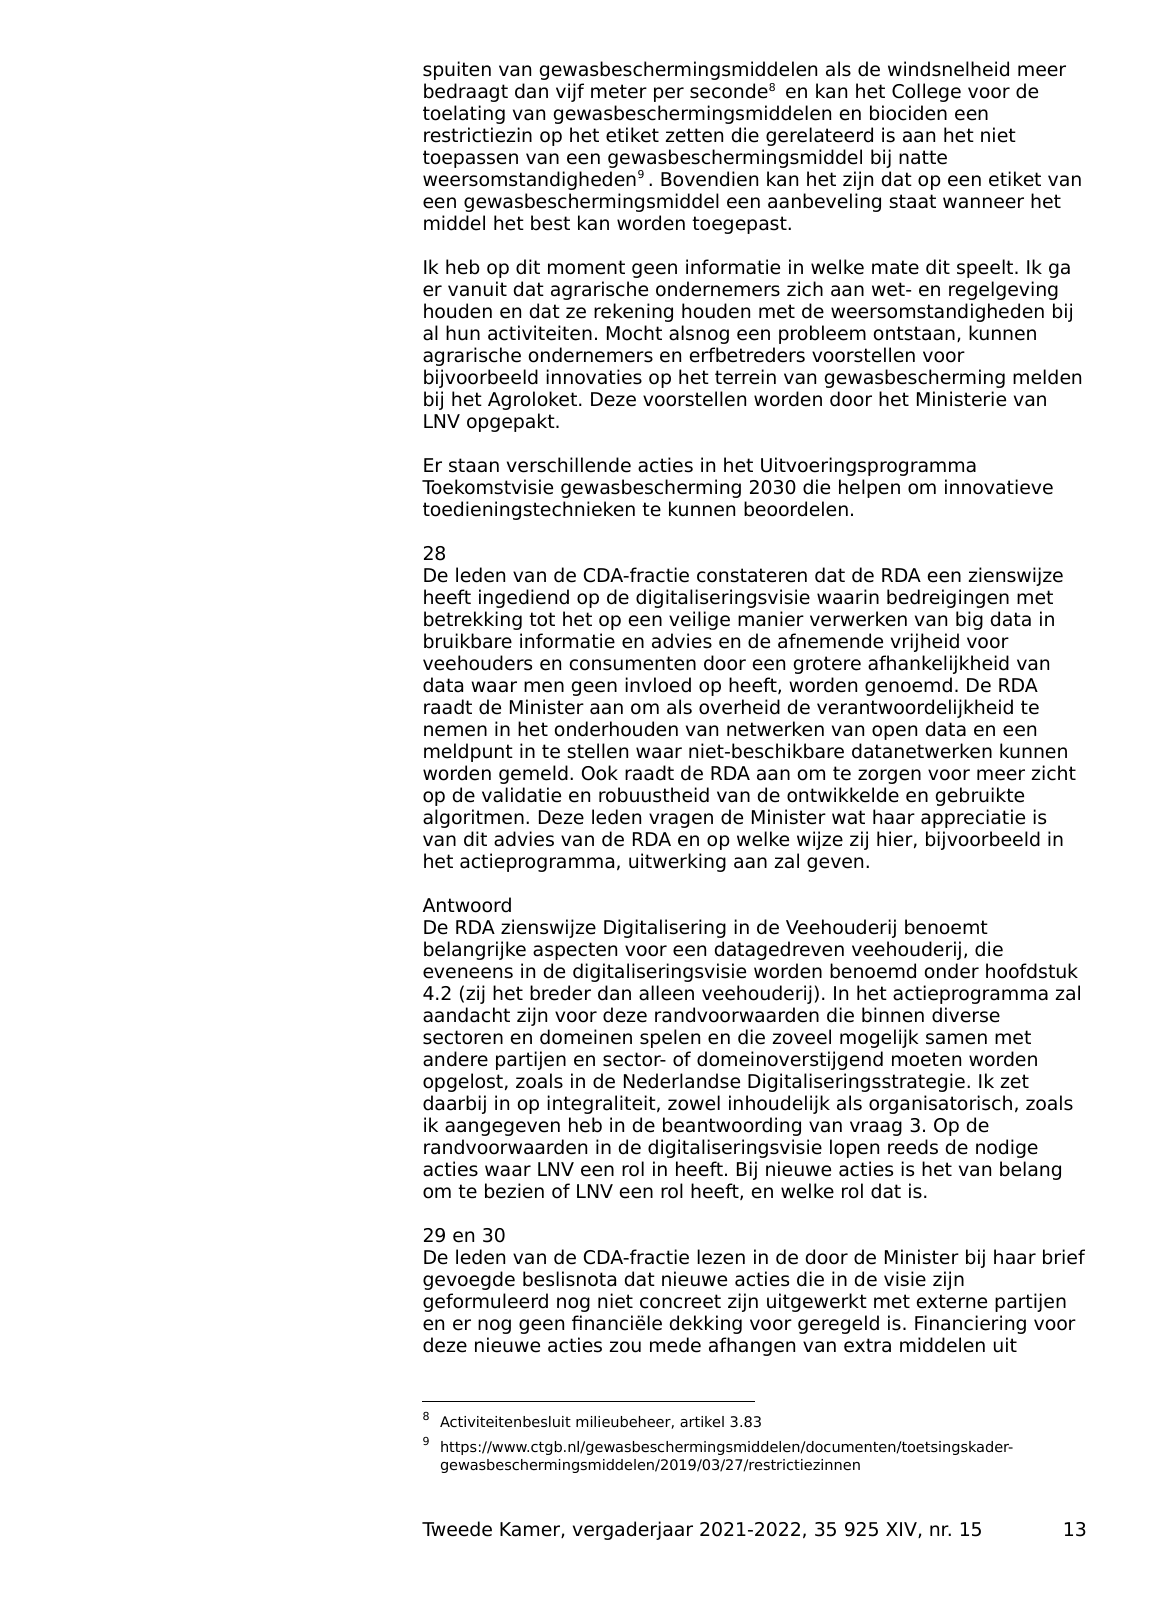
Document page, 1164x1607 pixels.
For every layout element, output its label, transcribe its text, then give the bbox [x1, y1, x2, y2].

text Er staan verschillende acties in het Uitvoeringsprogramma Toekomstvisie gewasbescherming 2030 die helpen om innovatieve toedieningstechnieken te kunnen beoordelen. [422, 455, 1087, 521]
text https://www.ctgb.nl/gewasbeschermingsmiddelen/documenten/toetsingskader-gewasbeschermingsmiddelen/2019/03/27/restrictiezinnen [422, 1435, 1087, 1474]
text 29 en 30 [422, 1225, 1087, 1247]
text 28 [422, 543, 1087, 565]
text Ik heb op dit moment geen informatie in welke mate dit speelt. Ik ga er vanuit dat agrarische ondernemers zich aan wet- en regelgeving houden en dat ze rekening houden met de weersomstandigheden bij al hun activiteiten. Mocht alsnog een probleem ontstaan, kunnen agrarische ondernemers en erfbetreders voorstellen voor bijvoorbeeld innovaties op het terrein van gewasbescherming melden bij het Agroloket. Deze voorstellen worden door het Ministerie van LNV opgepakt. [422, 257, 1087, 433]
text De RDA zienswijze Digitalisering in de Veehouderij benoemt belangrijke aspecten voor een datagedreven veehouderij, die eveneens in de digitaliseringsvisie worden benoemd onder hoofdstuk 4.2 (zij het breder dan alleen veehouderij). In het actieprogramma zal aandacht zijn voor deze randvoorwaarden die binnen diverse sectoren en domeinen spelen en die zoveel mogelijk samen met andere partijen en sector- of domeinoverstijgend moeten worden opgelost, zoals in de Nederlandse Digitaliseringsstrategie. Ik zet daarbij in op integraliteit, zowel inhoudelijk als organisatorisch, zoals ik aangegeven heb in de beantwoording van vraag 3. Op de randvoorwaarden in de digitaliseringsvisie lopen reeds de nodige acties waar LNV een rol in heeft. Bij nieuwe acties is het van belang om te bezien of LNV een rol heeft, en welke rol dat is. [422, 917, 1087, 1203]
text De leden van de CDA-fractie lezen in de door de Minister bij haar brief gevoegde beslisnota dat nieuwe acties die in de visie zijn geformuleerd nog niet concreet zijn uitgewerkt met externe partijen en er nog geen financiële dekking voor geregeld is. Financiering voor deze nieuwe acties zou mede afhangen van extra middelen uit [422, 1247, 1087, 1357]
text Activiteitenbesluit milieubeheer, artikel 3.83 [422, 1410, 1087, 1432]
text spuiten van gewasbeschermingsmiddelen als de windsnelheid meer bedraagt dan vijf meter per seconde en kan het College voor de toelating van gewasbeschermingsmiddelen en biociden een restrictiezin op het etiket zetten die gerelateerd is aan het niet toepassen van een gewasbeschermingsmiddel bij natte weersomstandigheden. Bovendien kan het zijn dat op een etiket van een gewasbeschermingsmiddel een aanbeveling staat wanneer het middel het best kan worden toegepast. [422, 59, 1087, 235]
text Antwoord [422, 895, 1087, 917]
text De leden van de CDA-fractie constateren dat de RDA een zienswijze heeft ingediend op de digitaliseringsvisie waarin bedreigingen met betrekking tot het op een veilige manier verwerken van big data in bruikbare informatie en advies en de afnemende vrijheid voor veehouders en consumenten door een grotere afhankelijkheid van data waar men geen invloed op heeft, worden genoemd. De RDA raadt de Minister aan om als overheid de verantwoordelijkheid te nemen in het onderhouden van netwerken van open data en een meldpunt in te stellen waar niet-beschikbare datanetwerken kunnen worden gemeld. Ook raadt de RDA aan om te zorgen voor meer zicht op de validatie en robuustheid van de ontwikkelde en gebruikte algoritmen. Deze leden vragen de Minister wat haar appreciatie is van dit advies van de RDA en op welke wijze zij hier, bijvoorbeeld in het actieprogramma, uitwerking aan zal geven. [422, 565, 1087, 873]
